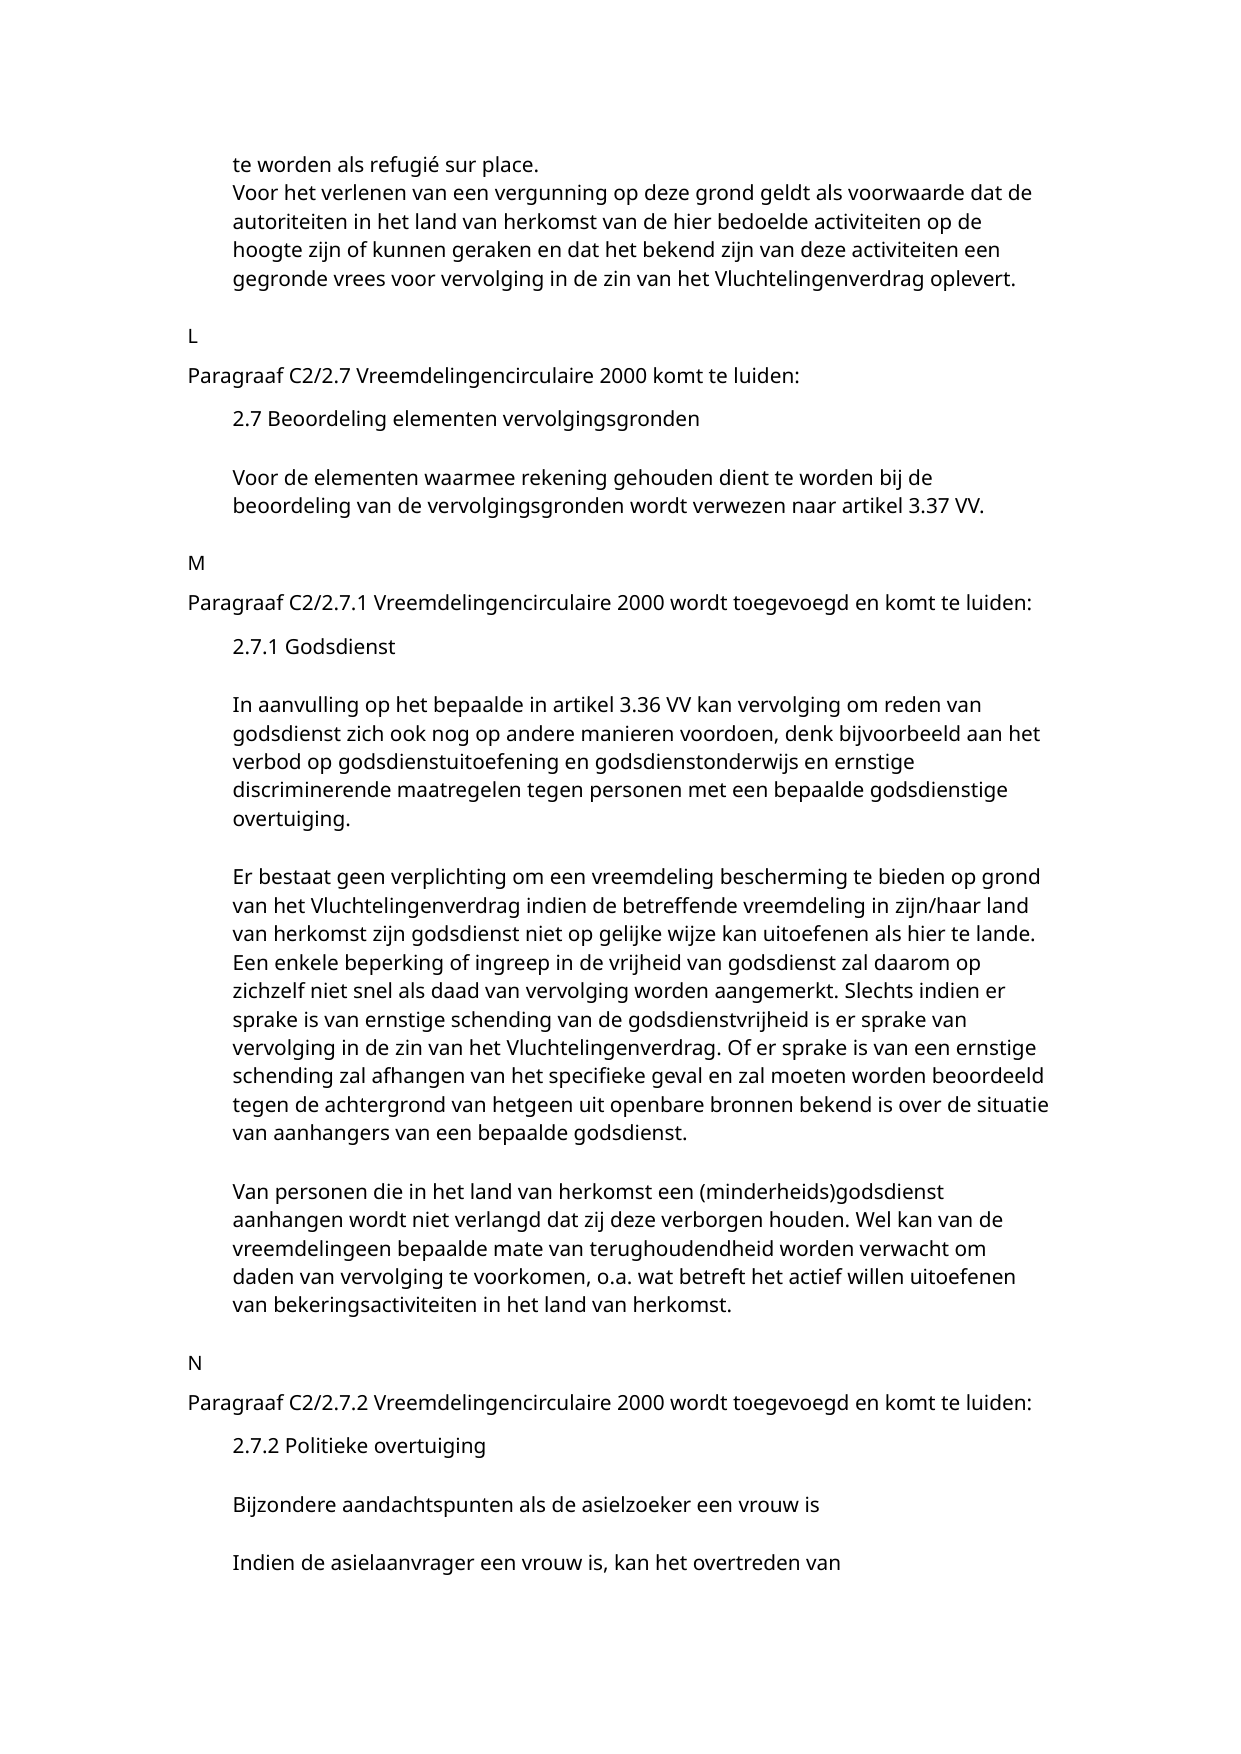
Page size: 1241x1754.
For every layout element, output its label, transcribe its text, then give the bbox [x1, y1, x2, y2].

subtitle 2.7.2 Politieke overtuiging [232, 1431, 1053, 1460]
text Paragraaf C2/2.7 Vreemdelingencirculaire 2000 komt te luiden: [187, 361, 1053, 389]
subtitle 2.7 Beoordeling elementen vervolgingsgronden [232, 404, 1053, 433]
text M [187, 550, 1053, 577]
text Voor het verlenen van een vergunning op deze grond geldt als voorwaarde dat de autoriteiten in het land van herkomst van de hier bedoelde activiteiten op de hoogte zijn of kunnen geraken en dat het bekend zijn van deze activiteiten een gegronde vrees voor vervolging in de zin van het Vluchtelingenverdrag oplevert. [232, 178, 1053, 292]
text te worden als refugié sur place. [232, 150, 1053, 178]
text Van personen die in het land van herkomst een (minderheids)godsdienst aanhangen wordt niet verlangd dat zij deze verborgen houden. Wel kan van de vreemdelingeen bepaalde mate van terughoudendheid worden verwacht om daden van vervolging te voorkomen, o.a. wat betreft het actief willen uitoefenen van bekeringsactiviteiten in het land van herkomst. [232, 1177, 1053, 1319]
subtitle 2.7.1 Godsdienst [232, 632, 1053, 660]
text N [187, 1349, 1053, 1376]
text Er bestaat geen verplichting om een vreemdeling bescherming te bieden op grond van het Vluchtelingenverdrag indien de betreffende vreemdeling in zijn/haar land van herkomst zijn godsdienst niet op gelijke wijze kan uitoefenen als hier te lande. Een enkele beperking of ingreep in de vrijheid van godsdienst zal daarom op zichzelf niet snel als daad van vervolging worden aangemerkt. Slechts indien er sprake is van ernstige schending van de godsdienstvrijheid is er sprake van vervolging in de zin van het Vluchtelingenverdrag. Of er sprake is van een ernstige schending zal afhangen van het specifieke geval en zal moeten worden beoordeeld tegen de achtergrond van hetgeen uit openbare bronnen bekend is over de situatie van aanhangers van een bepaalde godsdienst. [232, 862, 1053, 1147]
text In aanvulling op het bepaalde in artikel 3.36 VV kan vervolging om reden van godsdienst zich ook nog op andere manieren voordoen, denk bijvoorbeeld aan het verbod op godsdienstuitoefening en godsdienstonderwijs en ernstige discriminerende maatregelen tegen personen met een bepaalde godsdienstige overtuiging. [232, 690, 1053, 832]
subtitle Bijzondere aandachtspunten als de asielzoeker een vrouw is [232, 1490, 1053, 1518]
text Paragraaf C2/2.7.1 Vreemdelingencirculaire 2000 wordt toegevoegd en komt te luiden: [187, 588, 1053, 617]
text Paragraaf C2/2.7.2 Vreemdelingencirculaire 2000 wordt toegevoegd en komt te luiden: [187, 1388, 1053, 1416]
text Voor de elementen waarmee rekening gehouden dient te worden bij de beoordeling van de vervolgingsgronden wordt verwezen naar artikel 3.37 VV. [232, 463, 1053, 520]
text Indien de asielaanvrager een vrouw is, kan het overtreden van [232, 1548, 1053, 1577]
text L [187, 322, 1053, 349]
